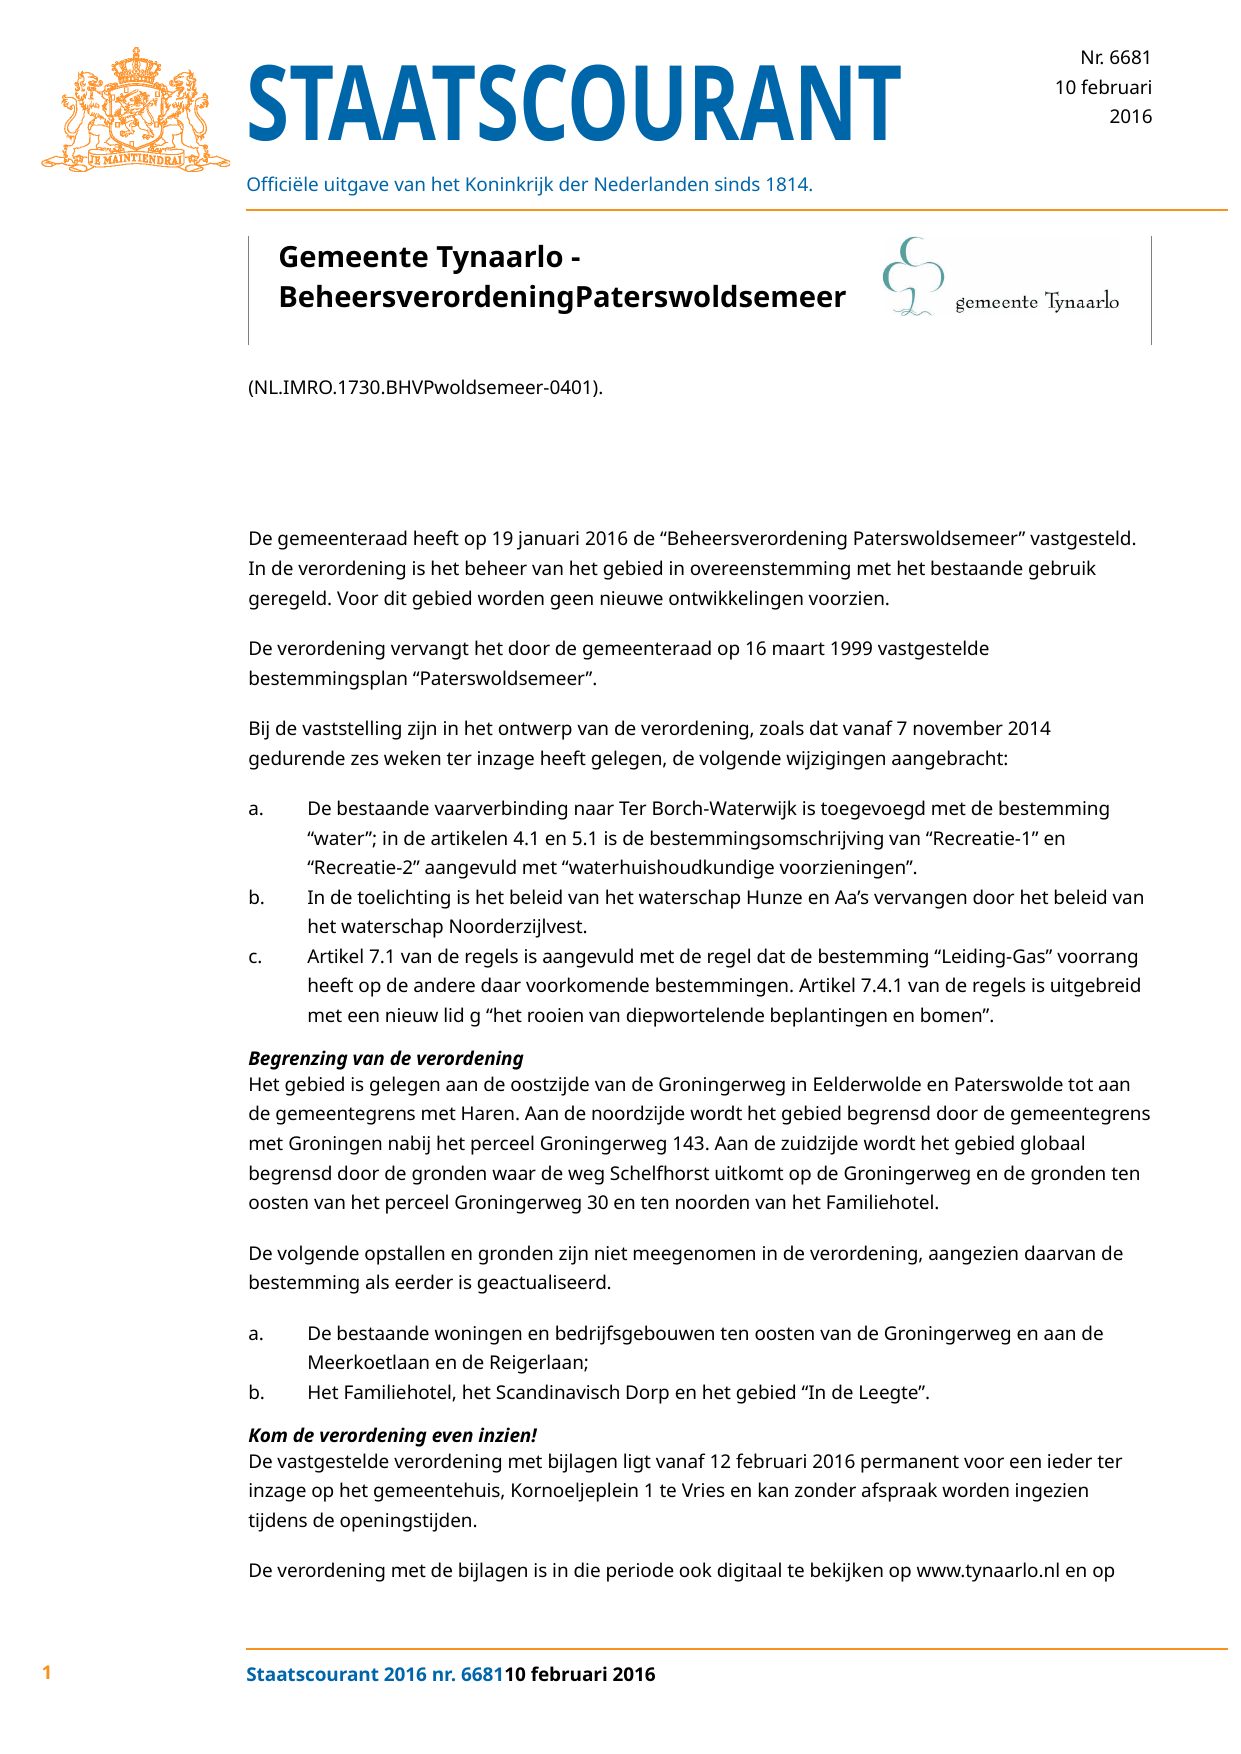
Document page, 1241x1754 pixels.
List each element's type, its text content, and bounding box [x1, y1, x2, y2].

list Artikel 7.1 van de regels is aangevuld met de regel dat de bestemming “Leiding-Gas” voorrang heeft op de andere daar voorkomende bestemmingen. Artikel 7.4.1 van de regels is uitgebreid met een nieuw lid g “het rooien van diepwortelende beplantingen en bomen”. [248, 943, 1152, 1028]
list In de toelichting is het beleid van het waterschap Hunze en Aa’s vervangen door het beleid van het waterschap Noorderzijlvest. [248, 884, 1152, 939]
picture [41, 47, 231, 172]
list De bestaande vaarverbinding naar Ter Borch-Waterwijk is toegevoegd met de bestemming “water”; in de artikelen 4.1 en 5.1 is de bestemmingsomschrijving van “Recreatie-1” en “Recreatie-2” aangevuld met “waterhuishoudkundige voorzieningen”. [248, 795, 1152, 880]
list De bestaande woningen en bedrijfsgebouwen ten oosten van de Groningerweg en aan de Meerkoetlaan en de Reigerlaan; [248, 1320, 1152, 1375]
text De verordening vervangt het door de gemeenteraad op 16 maart 1999 vastgestelde bestemmingsplan “Paterswoldsemeer”. [248, 635, 1152, 690]
list Het Familiehotel, het Scandinavisch Dorp en het gebied “In de Leegte”. [248, 1379, 1152, 1405]
text Kom de verordening even inzien! [248, 1422, 1152, 1448]
text Begrenzing van de verordening [248, 1045, 1152, 1071]
text De volgende opstallen en gronden zijn niet meegenomen in de verordening, aangezien daarvan de bestemming als eerder is geactualiseerd. [248, 1240, 1152, 1295]
table_header [850, 236, 1151, 345]
text (NL.IMRO.1730.BHVPwoldsemeer-0401). [248, 374, 1152, 400]
text Het gebied is gelegen aan de oostzijde van de Groningerweg in Eelderwolde en Paterswolde tot aan de gemeentegrens met Haren. Aan de noordzijde wordt het gebied begrensd door de gemeentegrens met Groningen nabij het perceel Groningerweg 143. Aan de zuidzijde wordt het gebied globaal begrensd door de gronden waar de weg Schelfhorst uitkomt op de Groningerweg en de gronden ten oosten van het perceel Groningerweg 30 en ten noorden van het Familiehotel. [248, 1071, 1152, 1215]
text De verordening met de bijlagen is in die periode ook digitaal te bekijken op www.tynaarlo.nl en op [248, 1557, 1152, 1583]
table_header Gemeente Tynaarlo - BeheersverordeningPaterswoldsemeer [249, 236, 850, 345]
picture [882, 236, 1119, 316]
text Bij de vaststelling zijn in het ontwerp van de verordening, zoals dat vanaf 7 november 2014 gedurende zes weken ter inzage heeft gelegen, de volgende wijzigingen aangebracht: [248, 715, 1152, 770]
text De gemeenteraad heeft op 19 januari 2016 de “Beheersverordening Paterswoldsemeer” vastgesteld. In de verordening is het beheer van het gebied in overeenstemming met het bestaande gebruik geregeld. Voor dit gebied worden geen nieuwe ontwikkelingen voorzien. [248, 526, 1152, 610]
text De vastgestelde verordening met bijlagen ligt vanaf 12 februari 2016 permanent voor een ieder ter inzage op het gemeentehuis, Kornoeljeplein 1 te Vries en kan zonder afspraak worden ingezien tijdens de openingstijden. [248, 1448, 1152, 1533]
